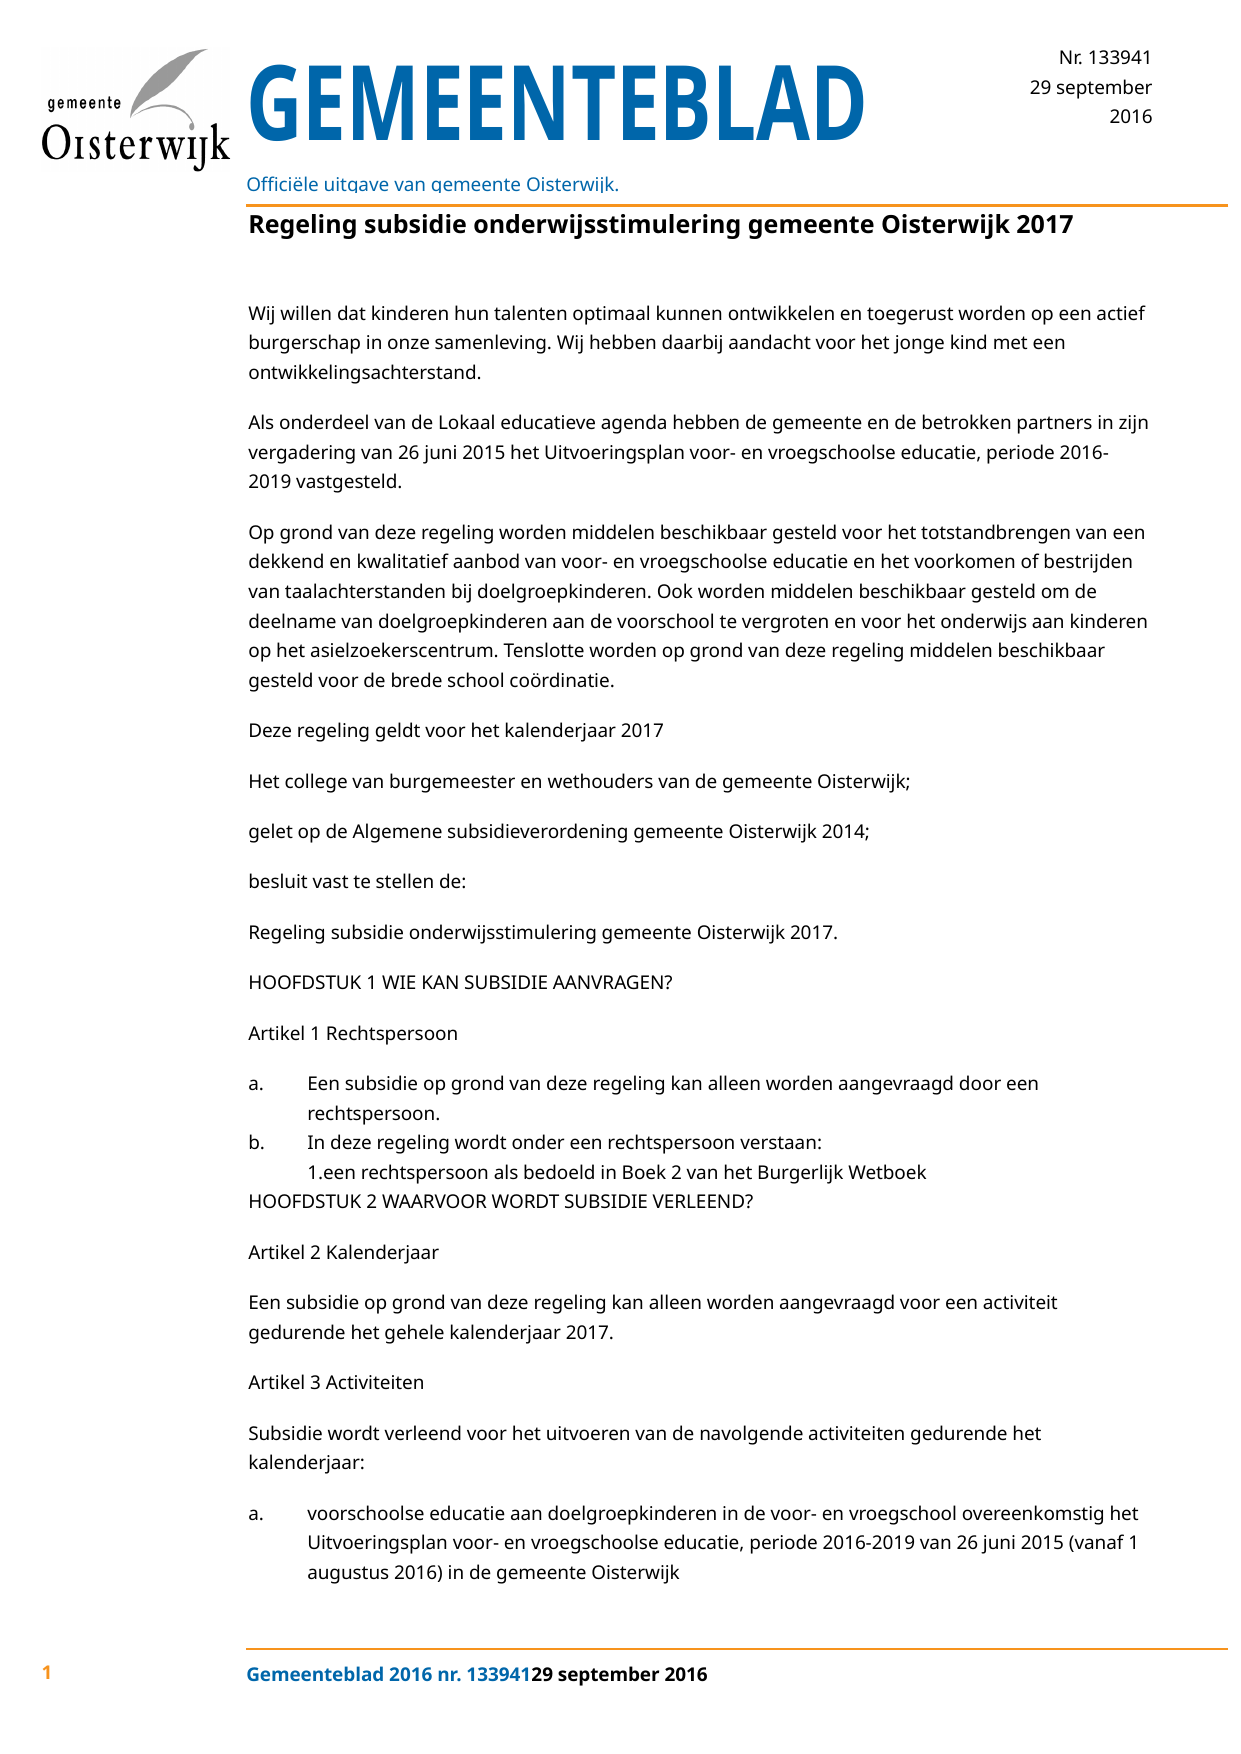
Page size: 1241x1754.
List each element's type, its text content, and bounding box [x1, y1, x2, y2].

list Een subsidie op grond van deze regeling kan alleen worden aangevraagd door een rechtspersoon. [248, 1070, 1152, 1126]
text Als onderdeel van de Lokaal educatieve agenda hebben de gemeente en de betrokken partners in zijn vergadering van 26 juni 2015 het Uitvoeringsplan voor- en vroegschoolse educatie, periode 2016-2019 vastgesteld. [248, 409, 1152, 494]
text Het college van burgemeester en wethouders van de gemeente Oisterwijk; [248, 768, 1152, 793]
text Subsidie wordt verleend voor het uitvoeren van de navolgende activiteiten gedurende het kalenderjaar: [248, 1420, 1152, 1475]
list 1.een rechtspersoon als bedoeld in Boek 2 van het Burgerlijk Wetboek [248, 1159, 1152, 1185]
text besluit vast te stellen de: [248, 869, 1152, 894]
text HOOFDSTUK 2 WAARVOOR WORDT SUBSIDIE VERLEEND? [248, 1189, 1152, 1214]
text Een subsidie op grond van deze regeling kan alleen worden aangevraagd voor een activiteit gedurende het gehele kalenderjaar 2017. [248, 1289, 1152, 1345]
text Artikel 2 Kalenderjaar [248, 1239, 1152, 1265]
text gelet op de Algemene subsidieverordening gemeente Oisterwijk 2014; [248, 818, 1152, 844]
text Wij willen dat kinderen hun talenten optimaal kunnen ontwikkelen en toegerust worden op een actief burgerschap in onze samenleving. Wij hebben daarbij aandacht voor het jonge kind met een ontwikkelingsachterstand. [248, 300, 1152, 385]
text Regeling subsidie onderwijsstimulering gemeente Oisterwijk 2017 [248, 207, 1152, 241]
text HOOFDSTUK 1 WIE KAN SUBSIDIE AANVRAGEN? [248, 969, 1152, 995]
text Op grond van deze regeling worden middelen beschikbaar gesteld voor het totstandbrengen van een dekkend en kwalitatief aanbod van voor- en vroegschoolse educatie en het voorkomen of bestrijden van taalachterstanden bij doelgroepkinderen. Ook worden middelen beschikbaar gesteld om de deelname van doelgroepkinderen aan de voorschool te vergroten en voor het onderwijs aan kinderen op het asielzoekerscentrum. Tenslotte worden op grond van deze regeling middelen beschikbaar gesteld voor de brede school coördinatie. [248, 519, 1152, 693]
text Deze regeling geldt voor het kalenderjaar 2017 [248, 717, 1152, 743]
text Regeling subsidie onderwijsstimulering gemeente Oisterwijk 2017. [248, 919, 1152, 945]
list In deze regeling wordt onder een rechtspersoon verstaan: [248, 1129, 1152, 1155]
text Artikel 3 Activiteiten [248, 1369, 1152, 1395]
picture [41, 47, 231, 172]
list voorschoolse educatie aan doelgroepkinderen in de voor- en vroegschool overeenkomstig het Uitvoeringsplan voor- en vroegschoolse educatie, periode 2016-2019 van 26 juni 2015 (vanaf 1 augustus 2016) in de gemeente Oisterwijk [248, 1500, 1152, 1585]
text Artikel 1 Rechtspersoon [248, 1020, 1152, 1046]
